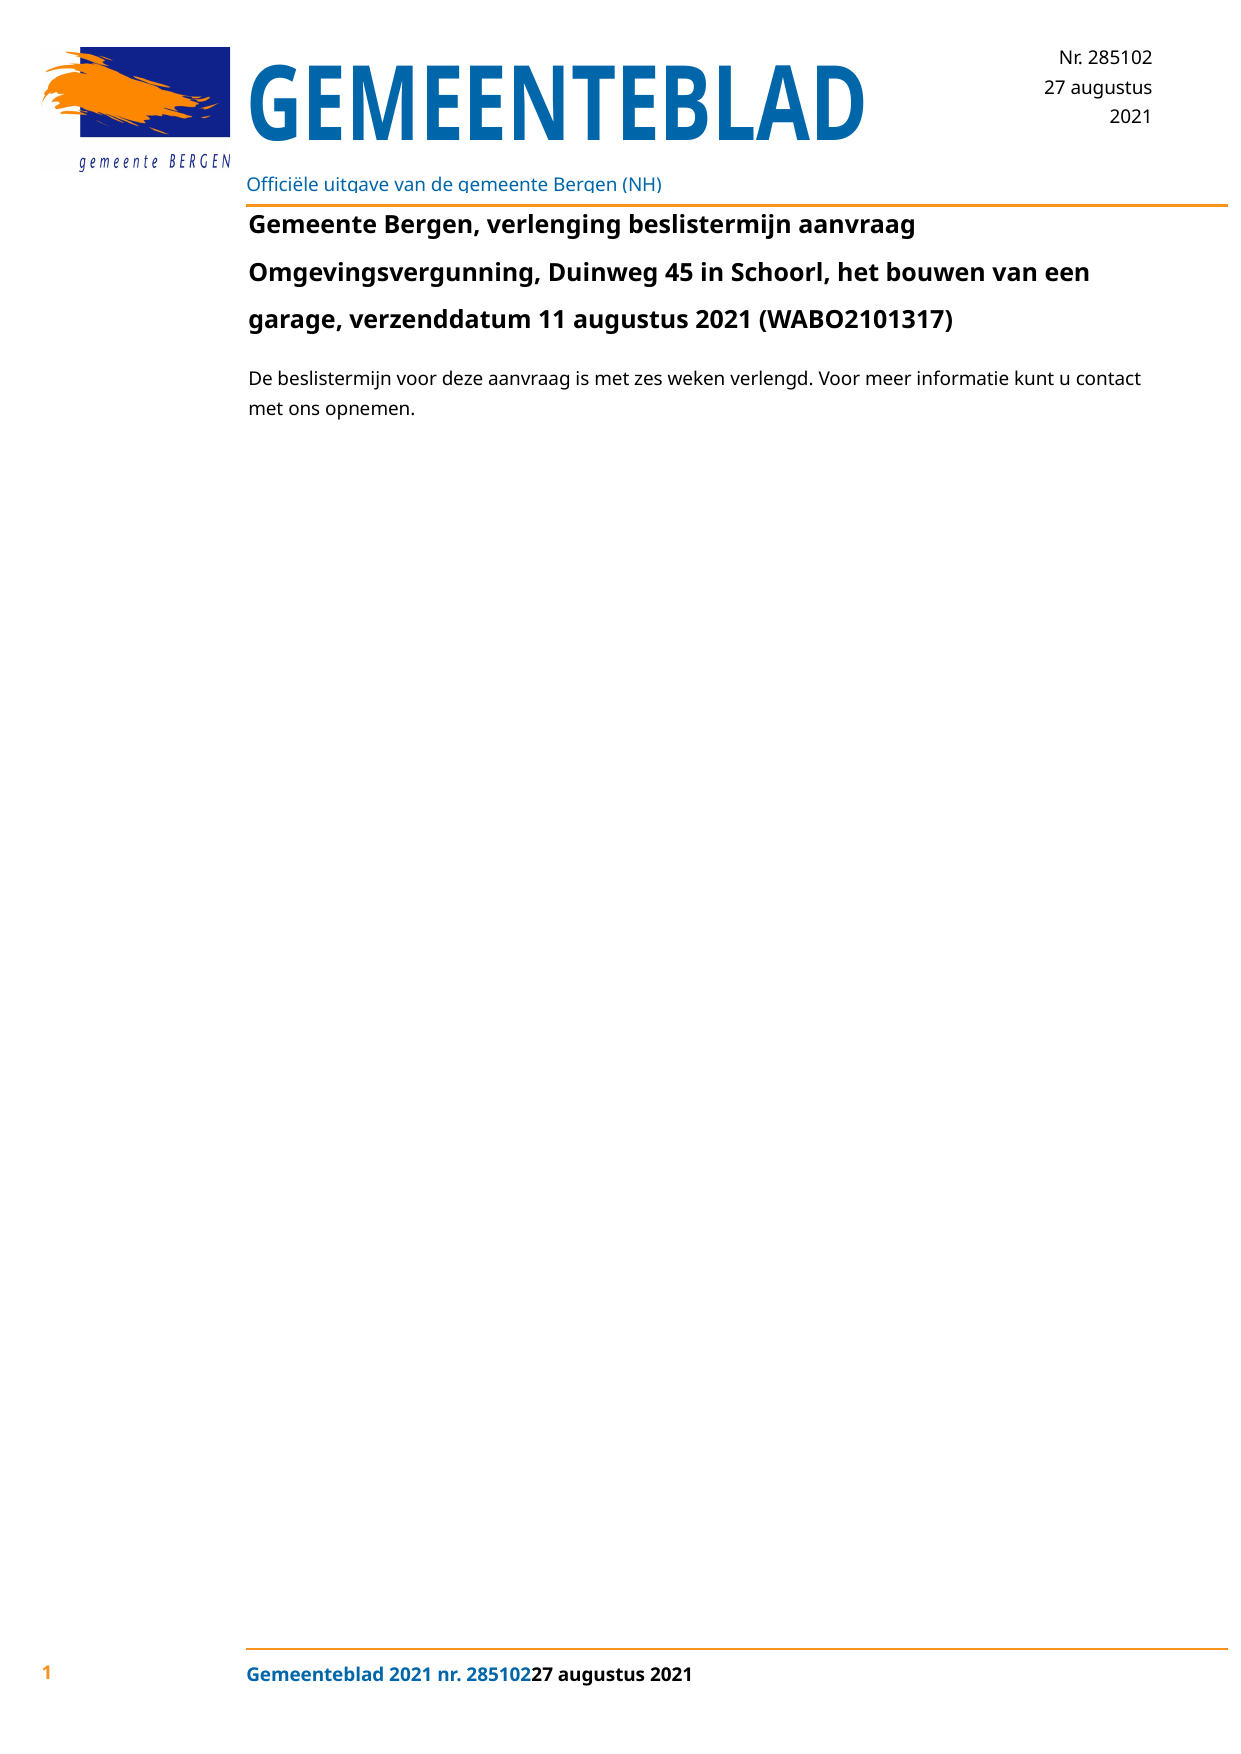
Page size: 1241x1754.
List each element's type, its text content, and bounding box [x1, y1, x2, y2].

picture [41, 47, 231, 172]
text Gemeente Bergen, verlenging beslistermijn aanvraag Omgevingsvergunning, Duinweg 45 in Schoorl, het bouwen van een garage, verzenddatum 11 augustus 2021 (WABO2101317) [248, 207, 1152, 336]
text De beslistermijn voor deze aanvraag is met zes weken verlengd. Voor meer informatie kunt u contact met ons opnemen. [248, 366, 1152, 421]
